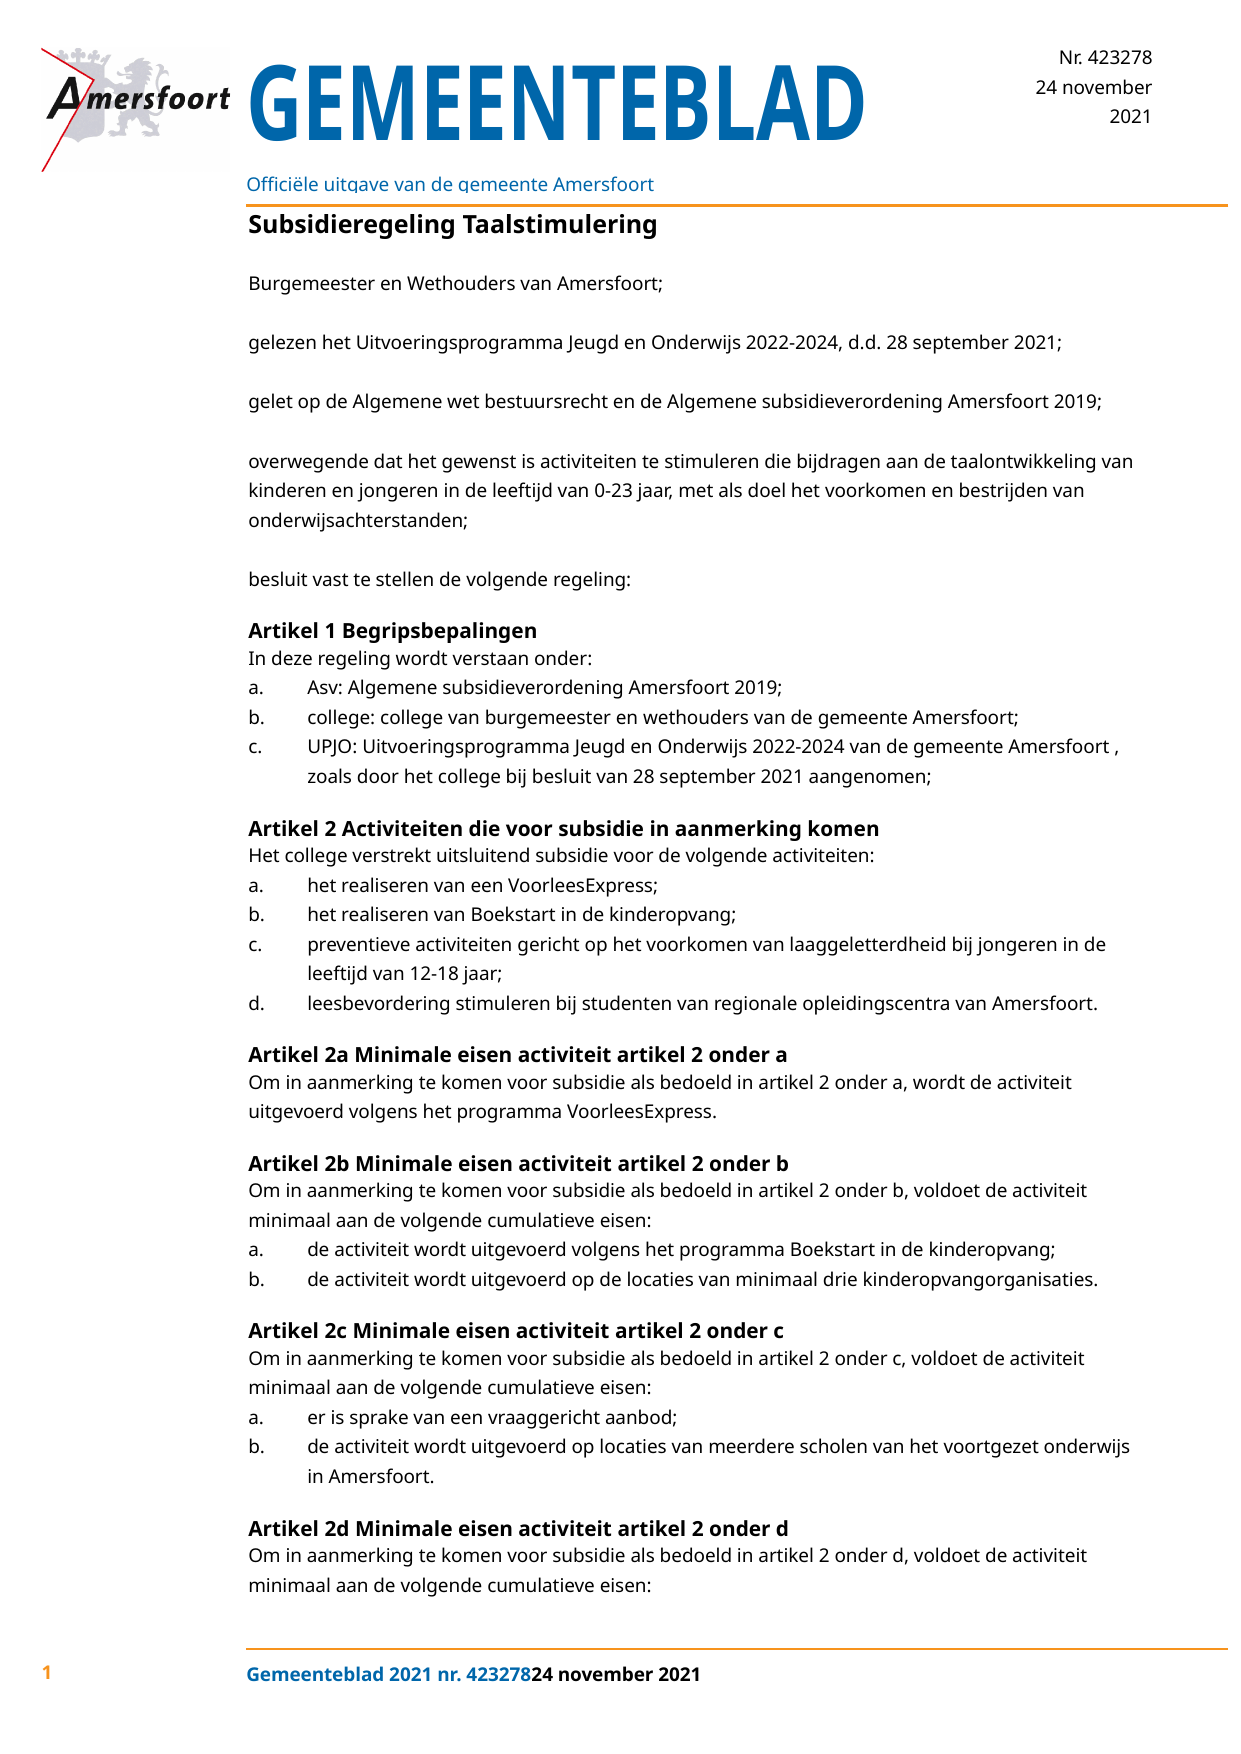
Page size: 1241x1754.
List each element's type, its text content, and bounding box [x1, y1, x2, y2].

text overwegende dat het gewenst is activiteiten te stimuleren die bijdragen aan de taalontwikkeling van kinderen en jongeren in de leeftijd van 0-23 jaar, met als doel het voorkomen en bestrijden van onderwijsachterstanden; [248, 448, 1152, 533]
text In deze regeling wordt verstaan onder: [248, 645, 1152, 671]
text Subsidieregeling Taalstimulering [248, 207, 1152, 241]
text Artikel 2b Minimale eisen activiteit artikel 2 onder b [248, 1149, 1152, 1177]
list de activiteit wordt uitgevoerd volgens het programma Boekstart in de kinderopvang; [248, 1237, 1152, 1262]
list er is sprake van een vraaggericht aanbod; [248, 1404, 1152, 1430]
list Asv: Algemene subsidieverordening Amersfoort 2019; [248, 674, 1152, 700]
list de activiteit wordt uitgevoerd op locaties van meerdere scholen van het voortgezet onderwijs in Amersfoort. [248, 1434, 1152, 1489]
list college: college van burgemeester en wethouders van de gemeente Amersfoort; [248, 704, 1152, 730]
list het realiseren van Boekstart in de kinderopvang; [248, 901, 1152, 927]
text gelet op de Algemene wet bestuursrecht en de Algemene subsidieverordening Amersfoort 2019; [248, 389, 1152, 414]
list preventieve activiteiten gericht op het voorkomen van laaggeletterdheid bij jongeren in de leeftijd van 12-18 jaar; [248, 931, 1152, 986]
text Artikel 2a Minimale eisen activiteit artikel 2 onder a [248, 1041, 1152, 1069]
text Het college verstrekt uitsluitend subsidie voor de volgende activiteiten: [248, 842, 1152, 868]
list de activiteit wordt uitgevoerd op de locaties van minimaal drie kinderopvangorganisaties. [248, 1266, 1152, 1292]
list het realiseren van een VoorleesExpress; [248, 872, 1152, 897]
text Om in aanmerking te komen voor subsidie als bedoeld in artikel 2 onder b, voldoet de activiteit minimaal aan de volgende cumulatieve eisen: [248, 1177, 1152, 1233]
picture [41, 47, 231, 172]
text Burgemeester en Wethouders van Amersfoort; [248, 270, 1152, 296]
text Om in aanmerking te komen voor subsidie als bedoeld in artikel 2 onder a, wordt de activiteit uitgevoerd volgens het programma VoorleesExpress. [248, 1069, 1152, 1124]
text Artikel 2 Activiteiten die voor subsidie in aanmerking komen [248, 814, 1152, 842]
text Artikel 2c Minimale eisen activiteit artikel 2 onder c [248, 1317, 1152, 1345]
text besluit vast te stellen de volgende regeling: [248, 566, 1152, 592]
text Om in aanmerking te komen voor subsidie als bedoeld in artikel 2 onder d, voldoet de activiteit minimaal aan de volgende cumulatieve eisen: [248, 1542, 1152, 1597]
text gelezen het Uitvoeringsprogramma Jeugd en Onderwijs 2022-2024, d.d. 28 september 2021; [248, 329, 1152, 355]
list UPJO: Uitvoeringsprogramma Jeugd en Onderwijs 2022-2024 van de gemeente Amersfoort , zoals door het college bij besluit van 28 september 2021 aangenomen; [248, 734, 1152, 789]
list leesbevordering stimuleren bij studenten van regionale opleidingscentra van Amersfoort. [248, 990, 1152, 1016]
text Artikel 2d Minimale eisen activiteit artikel 2 onder d [248, 1514, 1152, 1542]
text Om in aanmerking te komen voor subsidie als bedoeld in artikel 2 onder c, voldoet de activiteit minimaal aan de volgende cumulatieve eisen: [248, 1345, 1152, 1400]
text Artikel 1 Begripsbepalingen [248, 617, 1152, 645]
